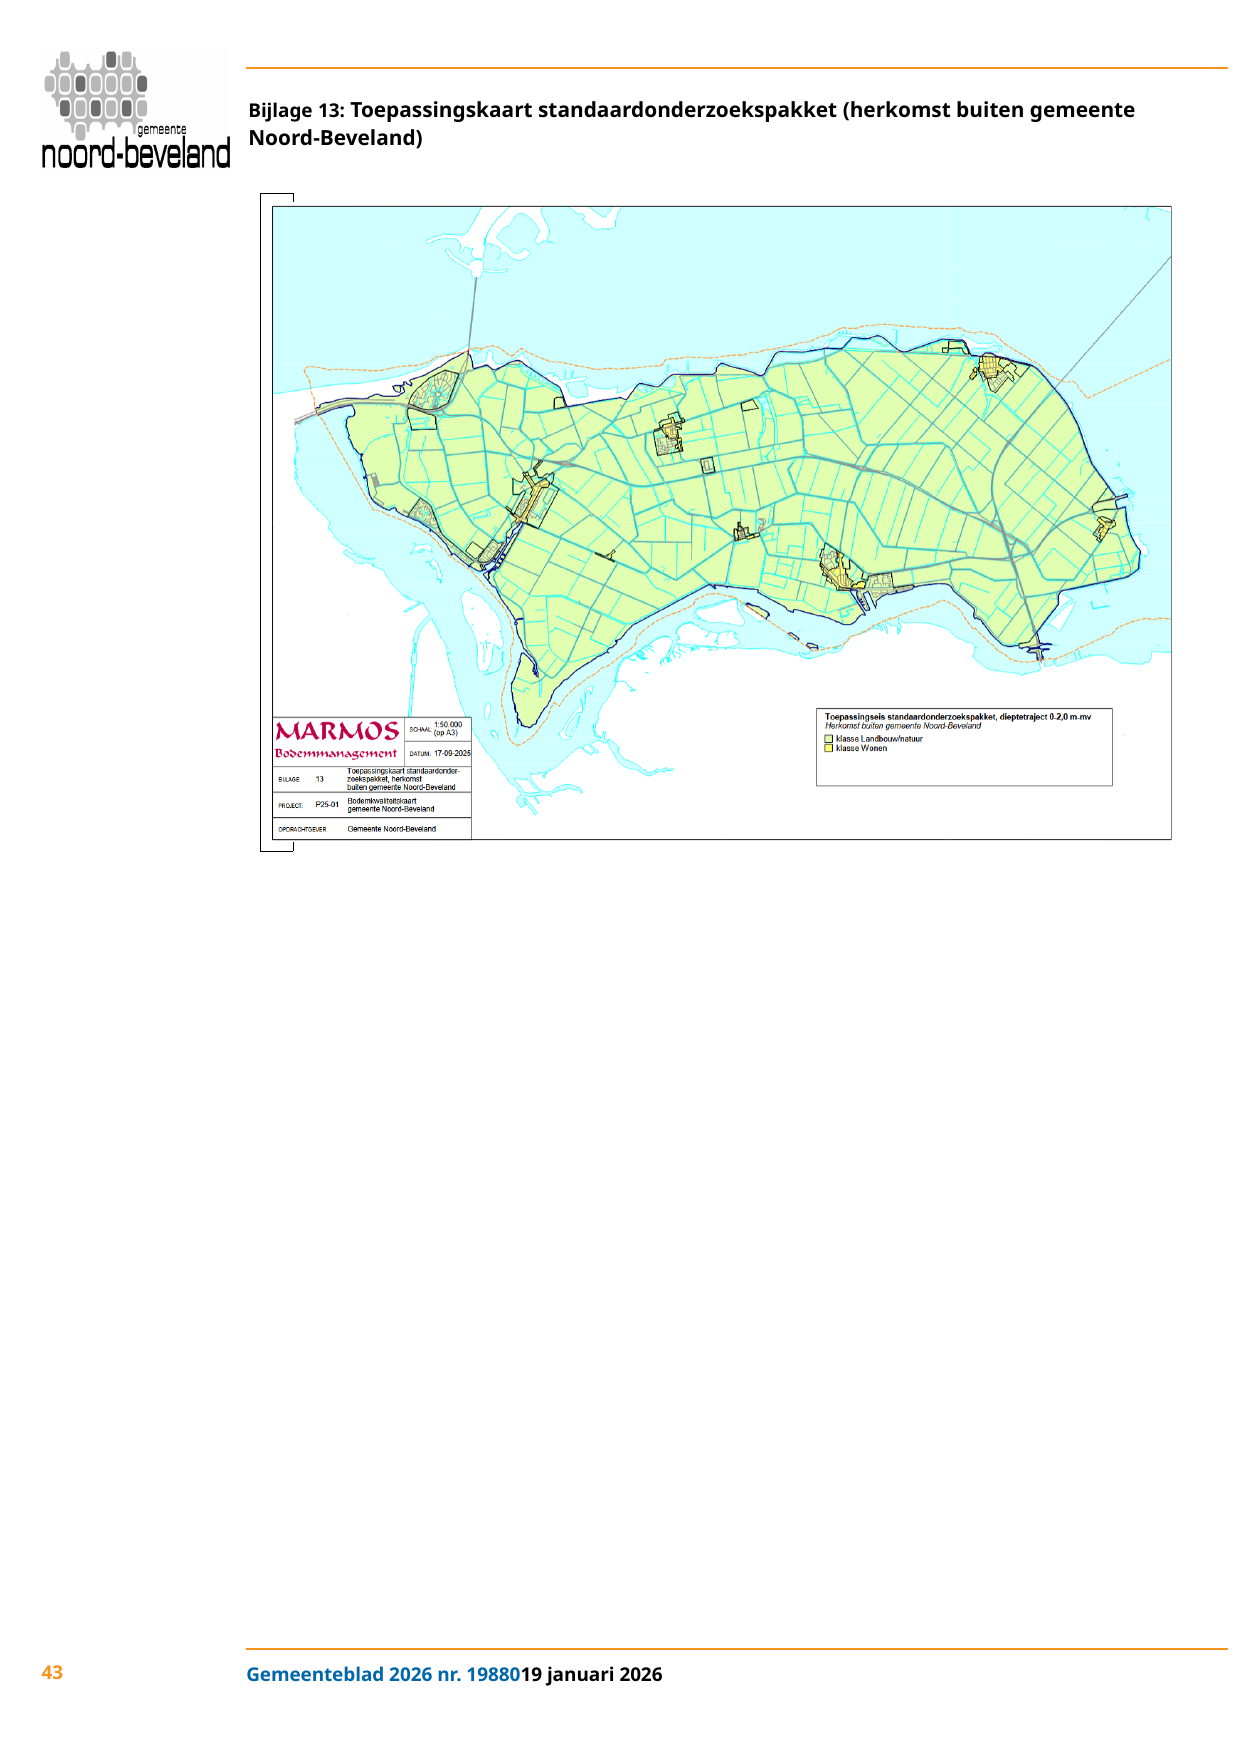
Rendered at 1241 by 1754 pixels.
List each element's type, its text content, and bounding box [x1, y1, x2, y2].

picture [41, 47, 231, 172]
text Bijlage 13: Toepassingskaart standaardonderzoekspakket (herkomst buiten gemeente Noord-Beveland) [248, 95, 1152, 152]
picture [268, 202, 1173, 842]
